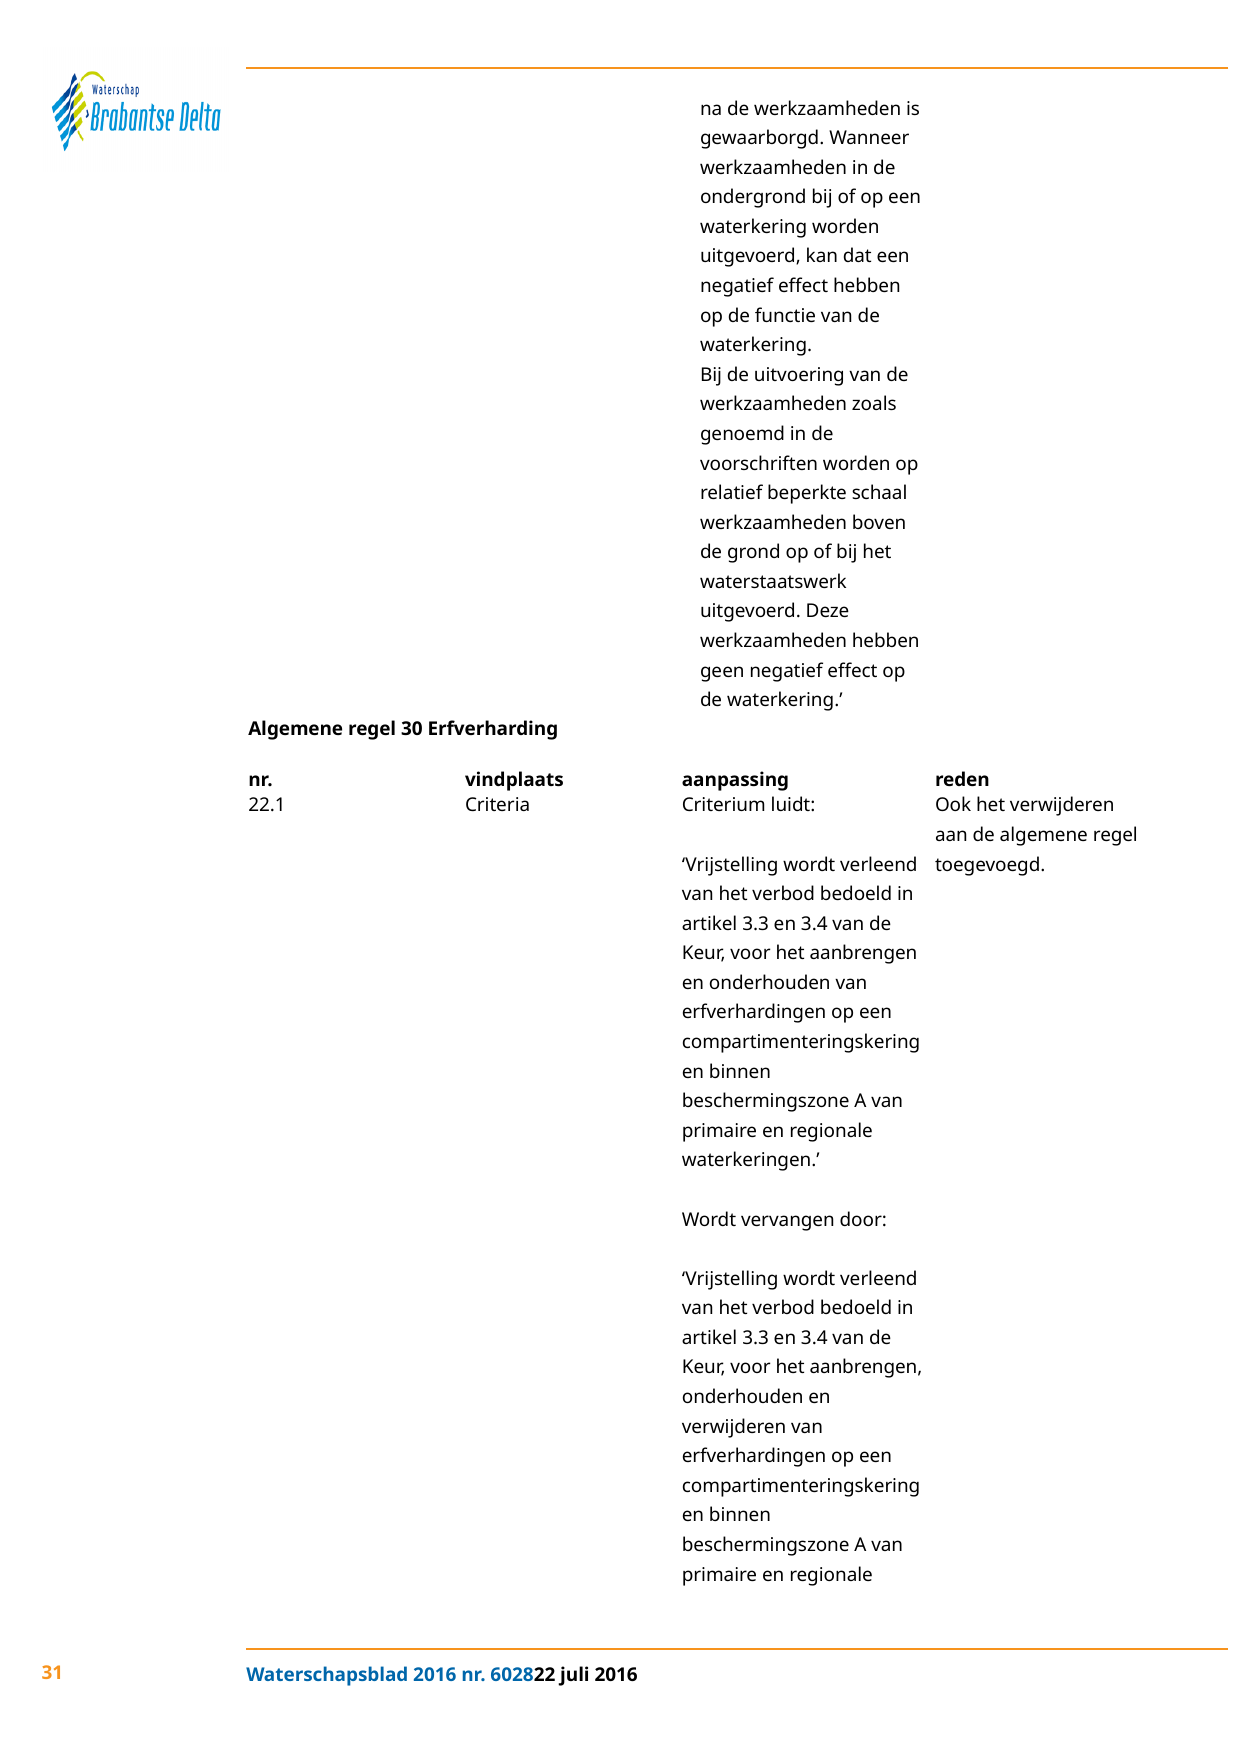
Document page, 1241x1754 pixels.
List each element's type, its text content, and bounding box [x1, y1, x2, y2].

table_cell Criteria [465, 792, 682, 1587]
table_cell 22.1 [248, 792, 465, 1587]
table_header vindplaats [465, 766, 682, 792]
text Algemene regel 30 Erfverharding [248, 715, 1152, 741]
picture [41, 47, 231, 172]
table_header reden [935, 766, 1152, 792]
table_cell Ook het verwijderen aan de algemene regel toegevoegd. [935, 792, 1152, 1587]
table_cell na de werkzaamheden is gewaarborgd. Wanneer werkzaamheden in de ondergrond bij of op een waterkering worden uitgevoerd, kan dat een negatief effect hebben op de functie van de waterkering. Bij de uitvoering van de werkzaamheden zoals genoemd in de voorschriften worden op relatief beperkte schaal werkzaamheden boven de grond op of bij het waterstaatswerk uitgevoerd. Deze werkzaamheden hebben geen negatief effect op de waterkering.’ [700, 95, 926, 712]
table_header nr. [248, 766, 465, 792]
table_header aanpassing [682, 766, 935, 792]
table_cell [474, 95, 700, 712]
table_cell [926, 95, 1152, 712]
table_cell Criterium luidt: ‘Vrijstelling wordt verleend van het verbod bedoeld in artikel 3.3 en 3.4 van de Keur, voor het aanbrengen en onderhouden van erfverhardingen op een compartimenteringskering en binnen beschermingszone A van primaire en regionale waterkeringen.’ Wordt vervangen door: ‘Vrijstelling wordt verleend van het verbod bedoeld in artikel 3.3 en 3.4 van de Keur, voor het aanbrengen, onderhouden en verwijderen van erfverhardingen op een compartimenteringskering en binnen beschermingszone A van primaire en regionale [682, 792, 935, 1587]
table_cell [248, 95, 474, 712]
